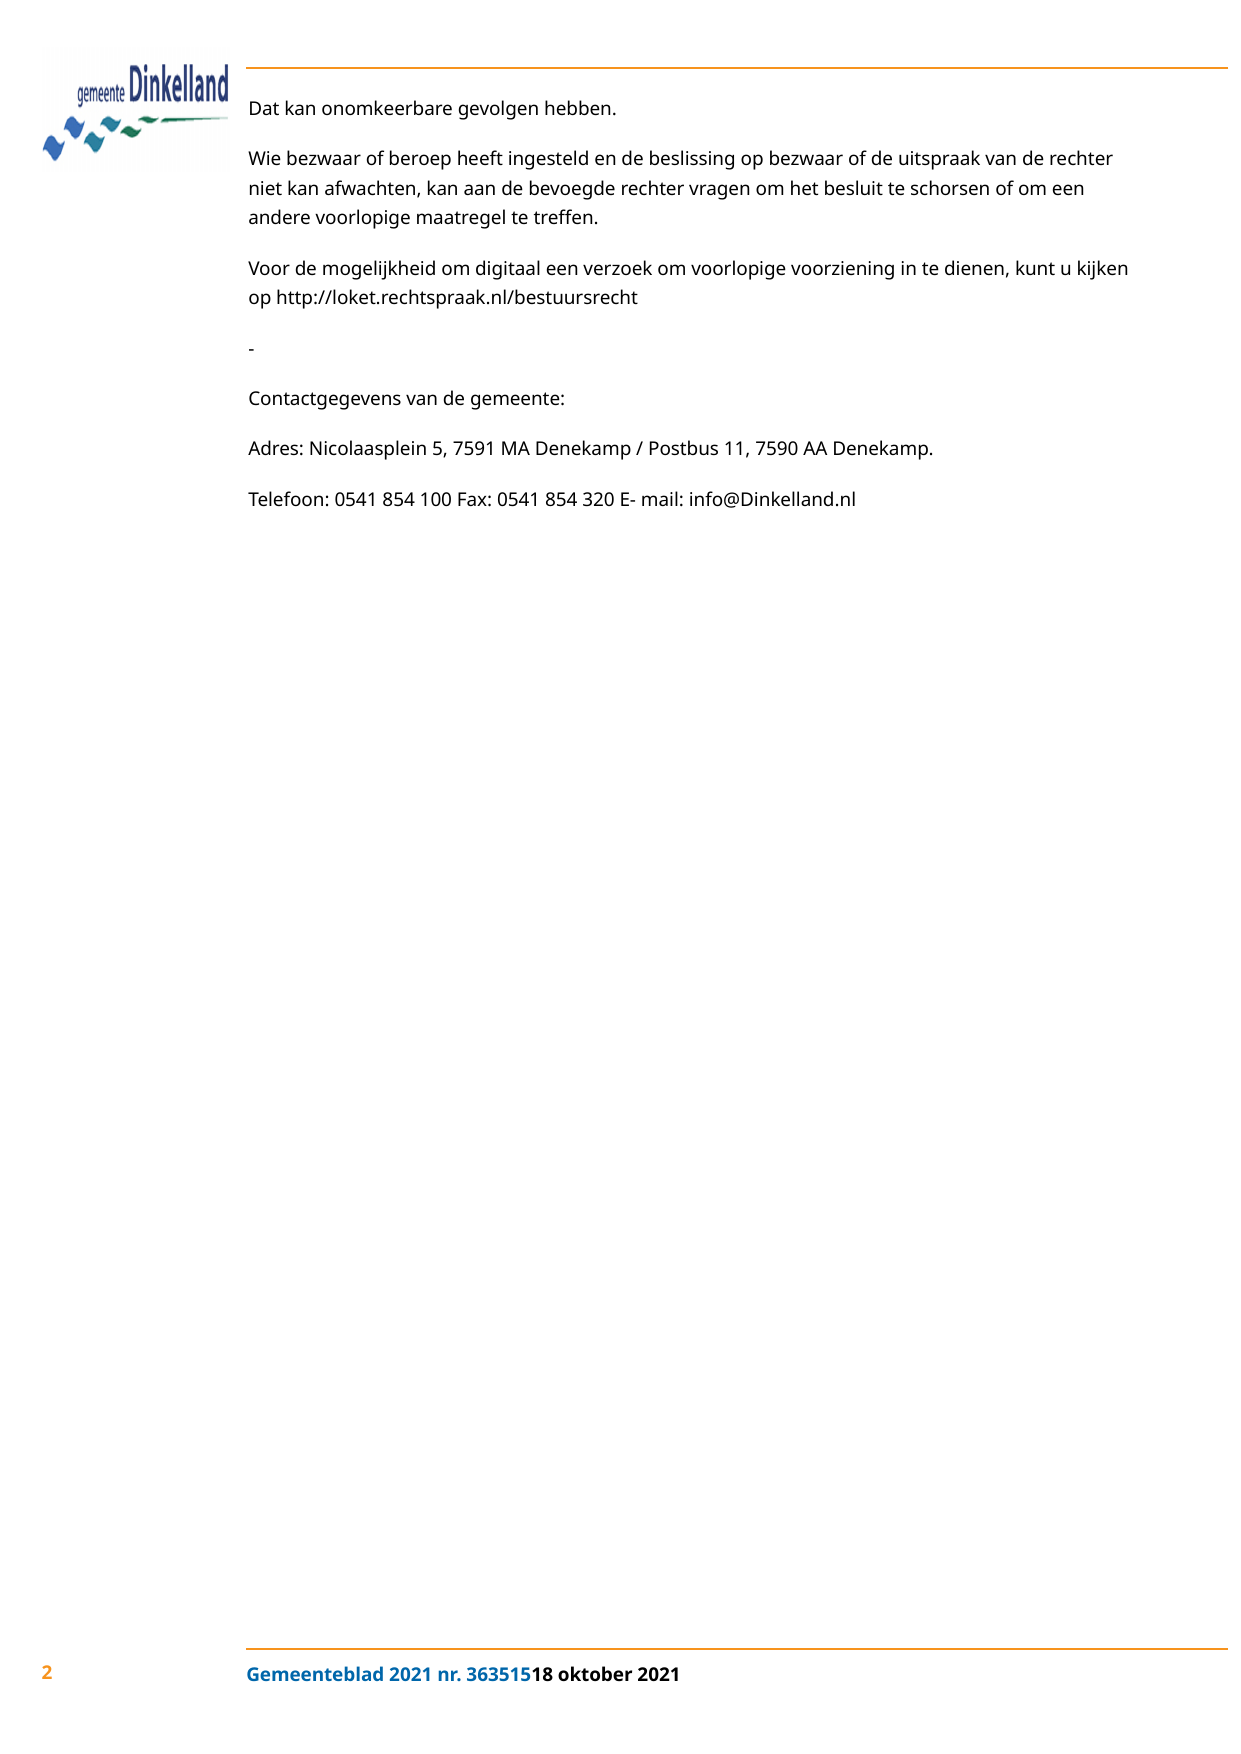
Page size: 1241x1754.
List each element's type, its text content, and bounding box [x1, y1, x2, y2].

text - [248, 335, 1152, 361]
text Telefoon: 0541 854 100 Fax: 0541 854 320 E- mail: info@Dinkelland.nl [248, 486, 1152, 512]
text Wie bezwaar of beroep heeft ingesteld en de beslissing op bezwaar of de uitspraak van de rechter niet kan afwachten, kan aan de bevoegde rechter vragen om het besluit te schorsen of om een andere voorlopige maatregel te treffen. [248, 145, 1152, 230]
text Voor de mogelijkheid om digitaal een verzoek om voorlopige voorziening in te dienen, kunt u kijken op http://loket.rechtspraak.nl/bestuursrecht [248, 255, 1152, 310]
text Contactgegevens van de gemeente: [248, 385, 1152, 411]
picture [41, 47, 231, 172]
text Adres: Nicolaasplein 5, 7591 MA Denekamp / Postbus 11, 7590 AA Denekamp. [248, 436, 1152, 461]
text Dat kan onomkeerbare gevolgen hebben. [248, 95, 1152, 121]
